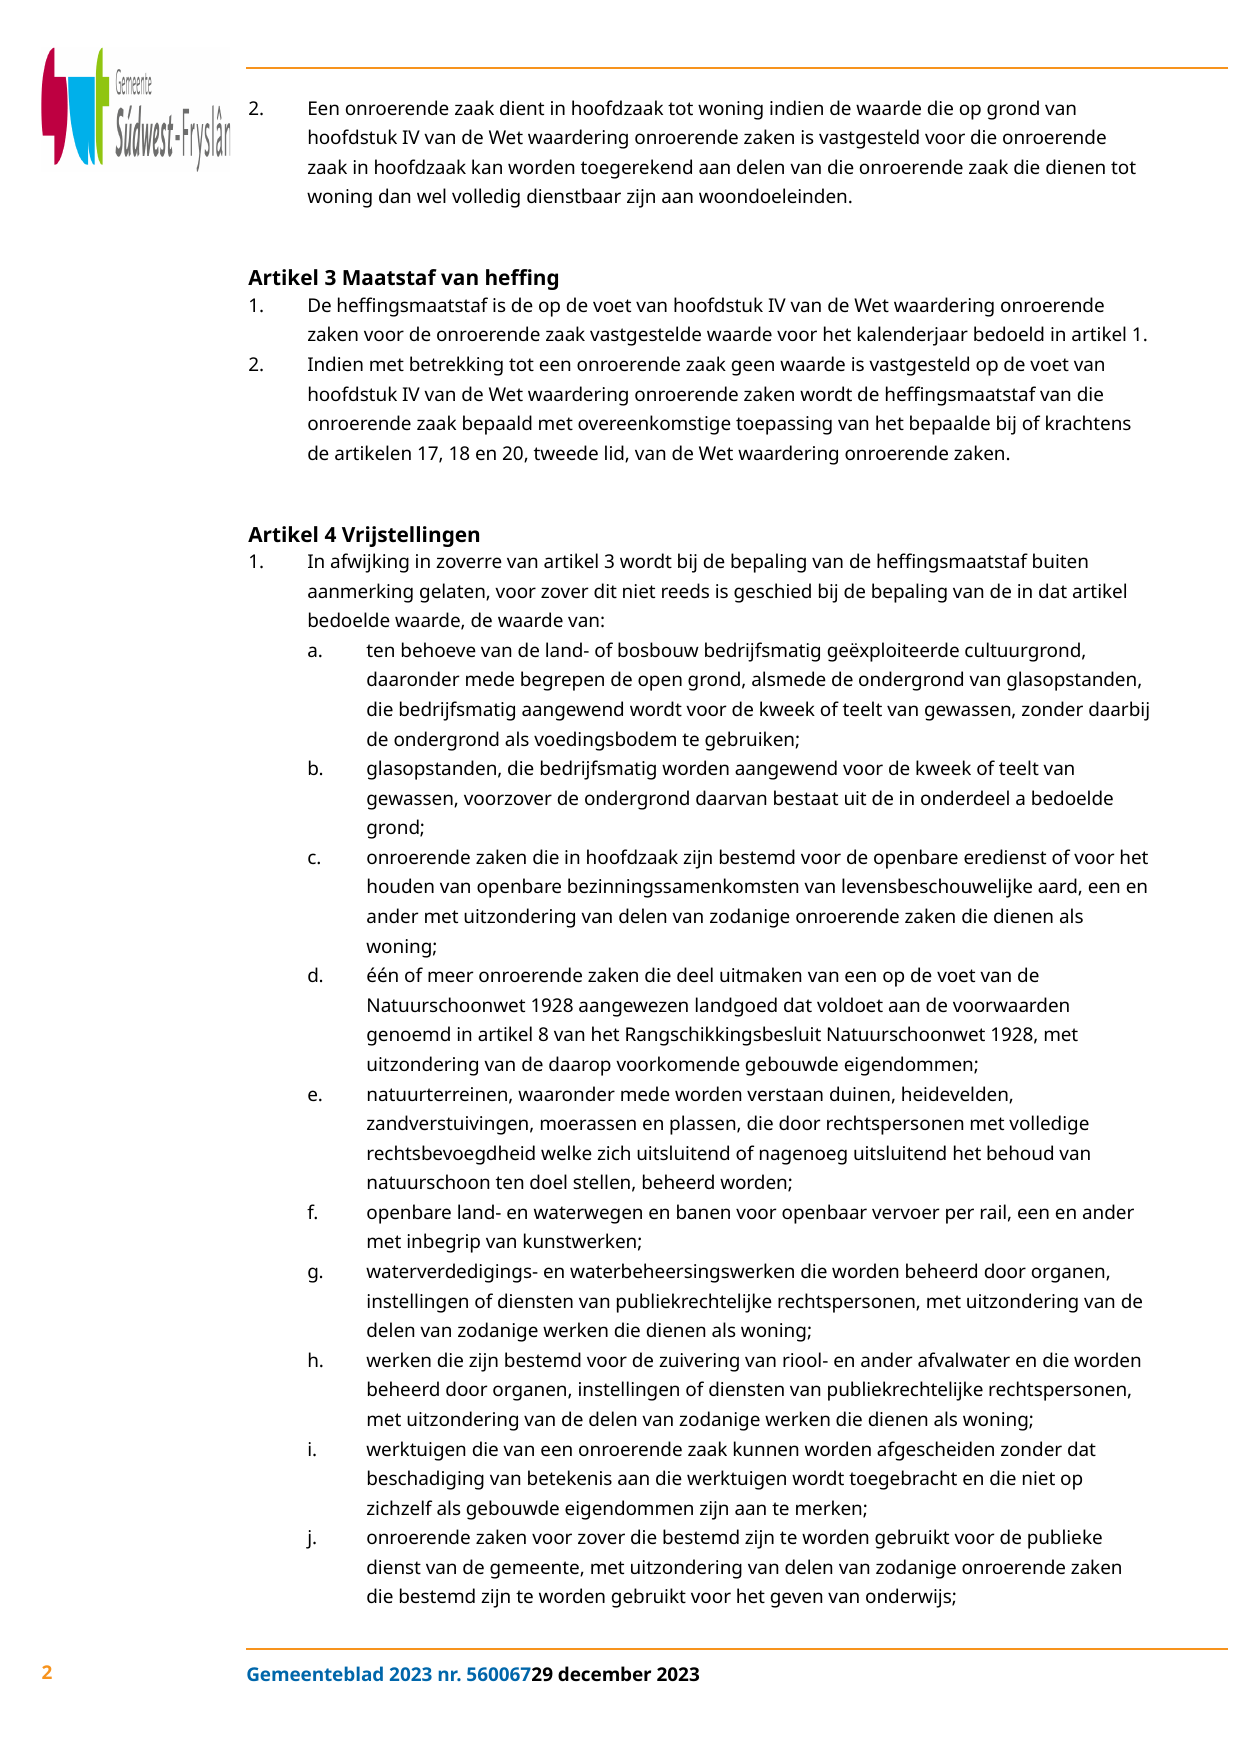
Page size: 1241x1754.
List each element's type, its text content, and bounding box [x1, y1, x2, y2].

list onroerende zaken voor zover die bestemd zijn te worden gebruikt voor de publieke dienst van de gemeente, met uitzondering van delen van zodanige onroerende zaken die bestemd zijn te worden gebruikt voor het geven van onderwijs; [307, 1524, 1152, 1609]
picture [41, 47, 231, 172]
list Indien met betrekking tot een onroerende zaak geen waarde is vastgesteld op de voet van hoofdstuk IV van de Wet waardering onroerende zaken wordt de heffingsmaatstaf van die onroerende zaak bepaald met overeenkomstige toepassing van het bepaalde bij of krachtens de artikelen 17, 18 en 20, tweede lid, van de Wet waardering onroerende zaken. [248, 351, 1152, 466]
list De heffingsmaatstaf is de op de voet van hoofdstuk IV van de Wet waardering onroerende zaken voor de onroerende zaak vastgestelde waarde voor het kalenderjaar bedoeld in artikel 1. [248, 292, 1152, 347]
list werken die zijn bestemd voor de zuivering van riool- en ander afvalwater en die worden beheerd door organen, instellingen of diensten van publiekrechtelijke rechtspersonen, met uitzondering van de delen van zodanige werken die dienen als woning; [307, 1347, 1152, 1432]
list ten behoeve van de land- of bosbouw bedrijfsmatig geëxploiteerde cultuurgrond, daaronder mede begrepen de open grond, alsmede de ondergrond van glasopstanden, die bedrijfsmatig aangewend wordt voor de kweek of teelt van gewassen, zonder daarbij de ondergrond als voedingsbodem te gebruiken; [307, 637, 1152, 752]
list werktuigen die van een onroerende zaak kunnen worden afgescheiden zonder dat beschadiging van betekenis aan die werktuigen wordt toegebracht en die niet op zichzelf als gebouwde eigendommen zijn aan te merken; [307, 1436, 1152, 1521]
list één of meer onroerende zaken die deel uitmaken van een op de voet van de Natuurschoonwet 1928 aangewezen landgoed dat voldoet aan de voorwaarden genoemd in artikel 8 van het Rangschikkingsbesluit Natuurschoonwet 1928, met uitzondering van de daarop voorkomende gebouwde eigendommen; [307, 962, 1152, 1077]
list Een onroerende zaak dient in hoofdzaak tot woning indien de waarde die op grond van hoofdstuk IV van de Wet waardering onroerende zaken is vastgesteld voor die onroerende zaak in hoofdzaak kan worden toegerekend aan delen van die onroerende zaak die dienen tot woning dan wel volledig dienstbaar zijn aan woondoeleinden. [248, 95, 1152, 209]
list waterverdedigings- en waterbeheersingswerken die worden beheerd door organen, instellingen of diensten van publiekrechtelijke rechtspersonen, met uitzondering van de delen van zodanige werken die dienen als woning; [307, 1258, 1152, 1343]
list onroerende zaken die in hoofdzaak zijn bestemd voor de openbare eredienst of voor het houden van openbare bezinningssamenkomsten van levensbeschouwelijke aard, een en ander met uitzondering van delen van zodanige onroerende zaken die dienen als woning; [307, 844, 1152, 959]
text Artikel 3 Maatstaf van heffing [248, 263, 1152, 292]
list In afwijking in zoverre van artikel 3 wordt bij de bepaling van de heffingsmaatstaf buiten aanmerking gelaten, voor zover dit niet reeds is geschied bij de bepaling van de in dat artikel bedoelde waarde, de waarde van: [248, 548, 1152, 633]
list natuurterreinen, waaronder mede worden verstaan duinen, heidevelden, zandverstuivingen, moerassen en plassen, die door rechtspersonen met volledige rechtsbevoegdheid welke zich uitsluitend of nagenoeg uitsluitend het behoud van natuurschoon ten doel stellen, beheerd worden; [307, 1081, 1152, 1195]
list glasopstanden, die bedrijfsmatig worden aangewend voor de kweek of teelt van gewassen, voorzover de ondergrond daarvan bestaat uit de in onderdeel a bedoelde grond; [307, 755, 1152, 840]
text Artikel 4 Vrijstellingen [248, 520, 1152, 548]
list openbare land- en waterwegen en banen voor openbaar vervoer per rail, een en ander met inbegrip van kunstwerken; [307, 1199, 1152, 1254]
